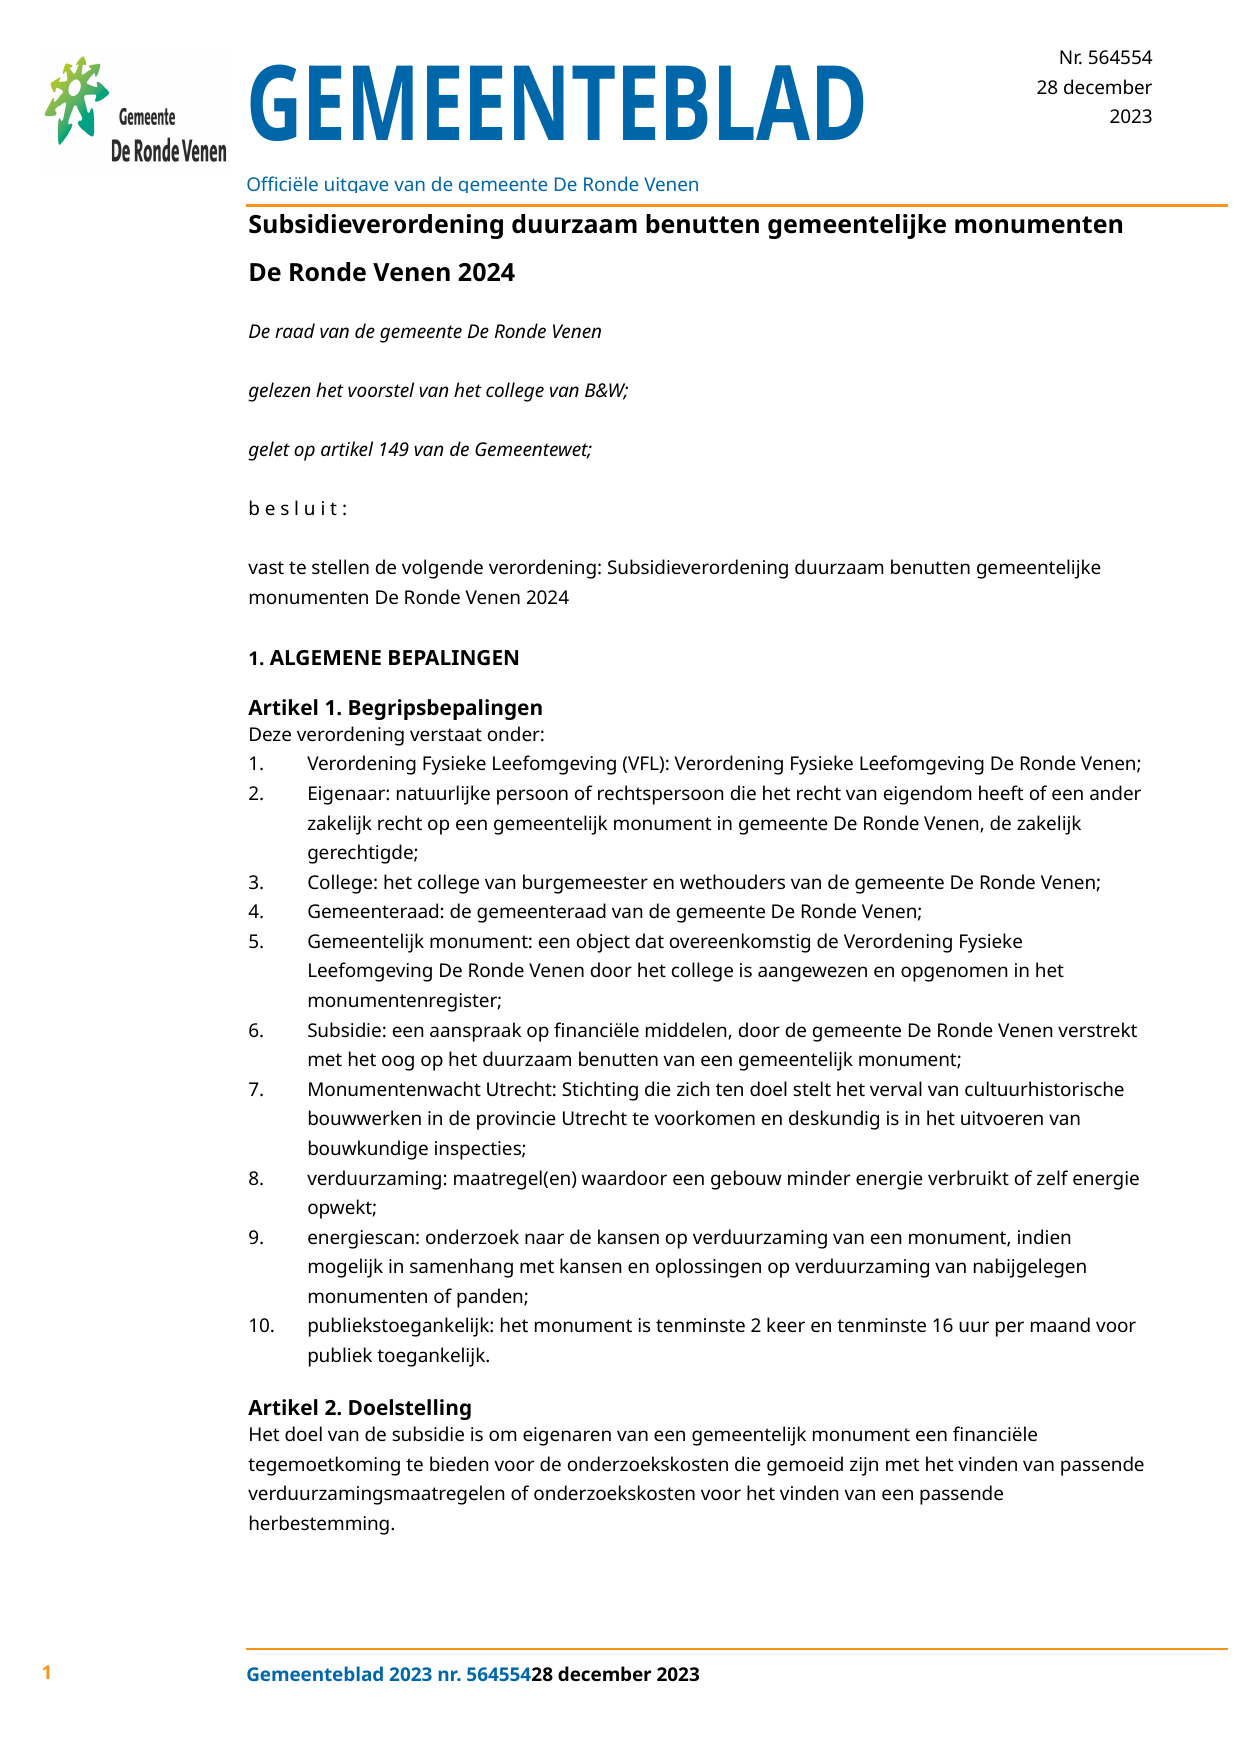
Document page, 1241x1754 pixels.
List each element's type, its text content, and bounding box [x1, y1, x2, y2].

text De raad van de gemeente De Ronde Venen [248, 318, 1152, 344]
text Het doel van de subsidie is om eigenaren van een gemeentelijk monument een financiële tegemoetkoming te bieden voor de onderzoekskosten die gemoeid zijn met het vinden van passende verduurzamingsmaatregelen of onderzoekskosten voor het vinden van een passende herbestemming. [248, 1421, 1152, 1536]
text vast te stellen de volgende verordening: Subsidieverordening duurzaam benutten gemeentelijke monumenten De Ronde Venen 2024 [248, 554, 1152, 610]
text gelezen het voorstel van het college van B&W; [248, 377, 1152, 403]
list Eigenaar: natuurlijke persoon of rechtspersoon die het recht van eigendom heeft of een ander zakelijk recht op een gemeentelijk monument in gemeente De Ronde Venen, de zakelijk gerechtigde; [248, 780, 1152, 865]
text Artikel 1. Begripsbepalingen [248, 693, 1152, 721]
text 1. ALGEMENE BEPALINGEN [248, 643, 1152, 672]
text gelet op artikel 149 van de Gemeentewet; [248, 436, 1152, 462]
text Artikel 2. Doelstelling [248, 1393, 1152, 1421]
list Gemeenteraad: de gemeenteraad van de gemeente De Ronde Venen; [248, 898, 1152, 924]
list Gemeentelijk monument: een object dat overeenkomstig de Verordening Fysieke Leefomgeving De Ronde Venen door het college is aangewezen en opgenomen in het monumentenregister; [248, 928, 1152, 1013]
list Subsidie: een aanspraak op financiële middelen, door de gemeente De Ronde Venen verstrekt met het oog op het duurzaam benutten van een gemeentelijk monument; [248, 1017, 1152, 1072]
list publiekstoegankelijk: het monument is tenminste 2 keer en tenminste 16 uur per maand voor publiek toegankelijk. [248, 1313, 1152, 1368]
list energiescan: onderzoek naar de kansen op verduurzaming van een monument, indien mogelijk in samenhang met kansen en oplossingen op verduurzaming van nabijgelegen monumenten of panden; [248, 1224, 1152, 1309]
list Monumentenwacht Utrecht: Stichting die zich ten doel stelt het verval van cultuurhistorische bouwwerken in de provincie Utrecht te voorkomen en deskundig is in het uitvoeren van bouwkundige inspecties; [248, 1076, 1152, 1161]
text Deze verordening verstaat onder: [248, 721, 1152, 747]
list Verordening Fysieke Leefomgeving (VFL): Verordening Fysieke Leefomgeving De Ronde Venen; [248, 751, 1152, 776]
picture [41, 47, 231, 172]
list verduurzaming: maatregel(en) waardoor een gebouw minder energie verbruikt of zelf energie opwekt; [248, 1165, 1152, 1220]
text Subsidieverordening duurzaam benutten gemeentelijke monumenten De Ronde Venen 2024 [248, 207, 1152, 288]
list College: het college van burgemeester en wethouders van de gemeente De Ronde Venen; [248, 869, 1152, 895]
text b e s l u i t : [248, 495, 1152, 521]
